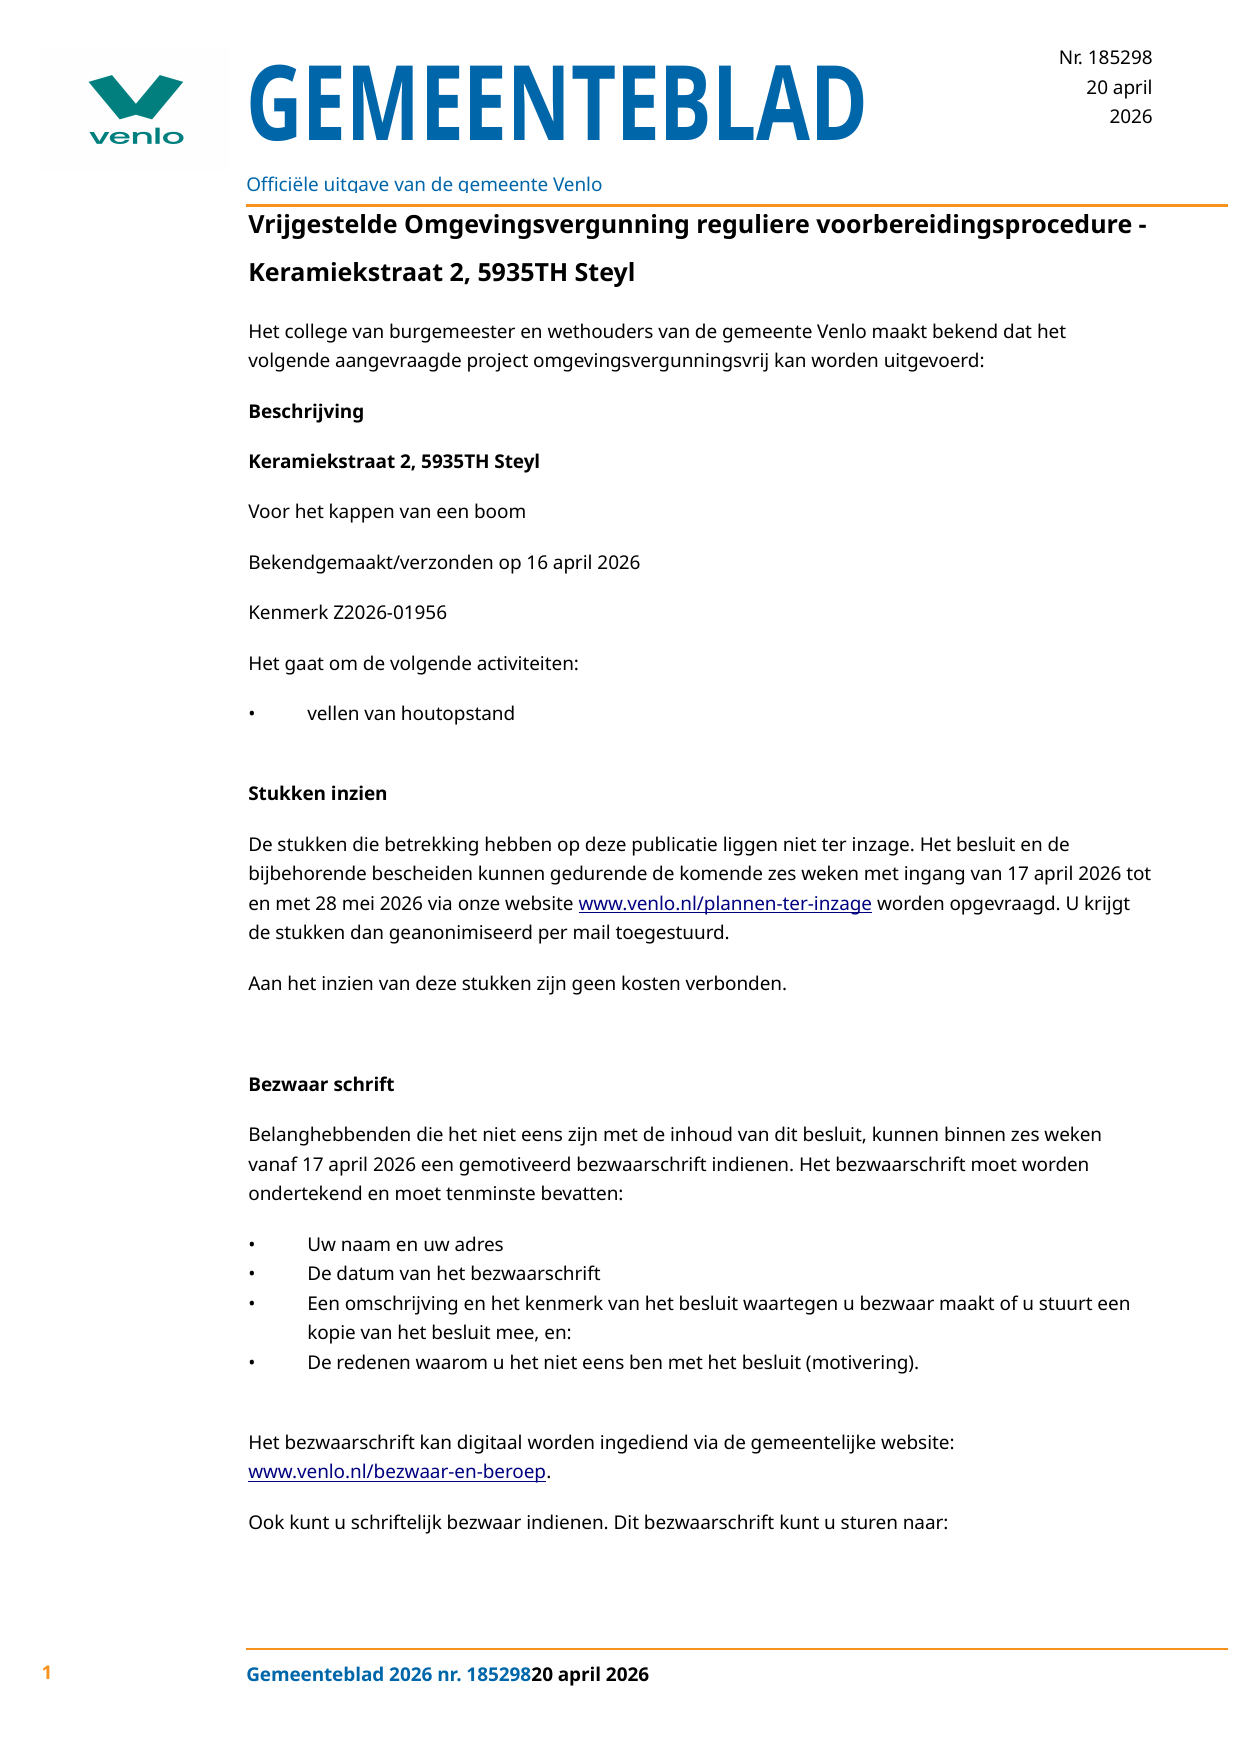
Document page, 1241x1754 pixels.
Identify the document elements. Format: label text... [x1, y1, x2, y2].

text Bezwaar schrift [248, 1071, 1152, 1097]
list De datum van het bezwaarschrift [248, 1260, 1152, 1286]
text Kenmerk Z2026-01956 [248, 599, 1152, 625]
list Uw naam en uw adres [248, 1231, 1152, 1257]
text Vrijgestelde Omgevingsvergunning reguliere voorbereidingsprocedure - Keramiekstraat 2, 5935TH Steyl [248, 207, 1152, 288]
list Een omschrijving en het kenmerk van het besluit waartegen u bezwaar maakt of u stuurt een kopie van het besluit mee, en: [248, 1290, 1152, 1345]
text Het bezwaarschrift kan digitaal worden ingediend via de gemeentelijke website: www.venlo.nl/bezwaar-en-beroep. [248, 1429, 1152, 1484]
text Het gaat om de volgende activiteiten: [248, 650, 1152, 676]
list vellen van houtopstand [248, 700, 1152, 726]
text Stukken inzien [248, 780, 1152, 806]
text Voor het kappen van een boom [248, 499, 1152, 524]
text Het college van burgemeester en wethouders van de gemeente Venlo maakt bekend dat het volgende aangevraagde project omgevingsvergunningsvrij kan worden uitgevoerd: [248, 318, 1152, 373]
text Keramiekstraat 2, 5935TH Steyl [248, 448, 1152, 474]
text Ook kunt u schriftelijk bezwaar indienen. Dit bezwaarschrift kunt u sturen naar: [248, 1509, 1152, 1535]
text Aan het inzien van deze stukken zijn geen kosten verbonden. [248, 970, 1152, 996]
text Bekendgemaakt/verzonden op 16 april 2026 [248, 549, 1152, 575]
text Beschrijving [248, 398, 1152, 424]
text Belanghebbenden die het niet eens zijn met de inhoud van dit besluit, kunnen binnen zes weken vanaf 17 april 2026 een gemotiveerd bezwaarschrift indienen. Het bezwaarschrift moet worden ondertekend en moet tenminste bevatten: [248, 1121, 1152, 1206]
list De redenen waarom u het niet eens ben met het besluit (motivering). [248, 1349, 1152, 1375]
text De stukken die betrekking hebben op deze publicatie liggen niet ter inzage. Het besluit en de bijbehorende bescheiden kunnen gedurende de komende zes weken met ingang van 17 april 2026 tot en met 28 mei 2026 via onze website www.venlo.nl/plannen-ter-inzage worden opgevraagd. U krijgt de stukken dan geanonimiseerd per mail toegestuurd. [248, 831, 1152, 945]
picture [41, 47, 231, 172]
